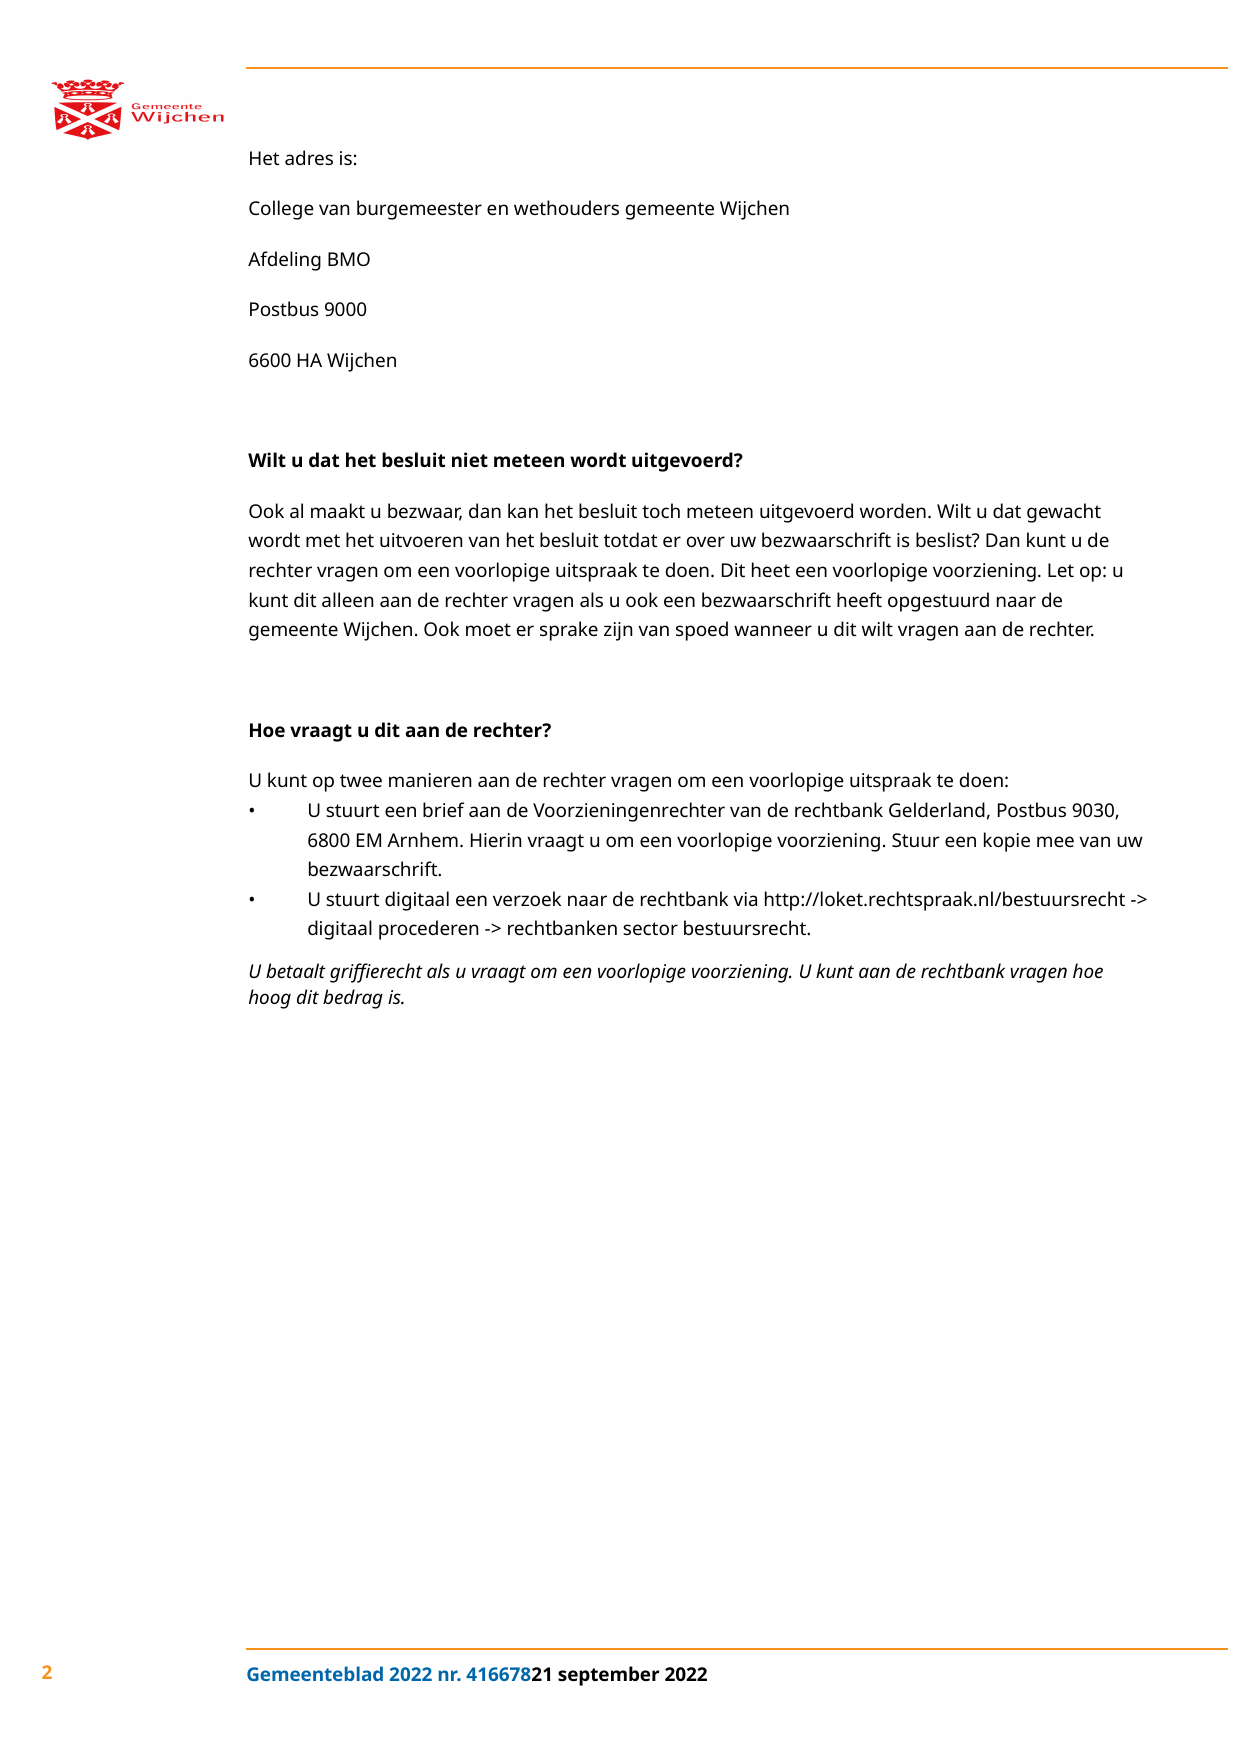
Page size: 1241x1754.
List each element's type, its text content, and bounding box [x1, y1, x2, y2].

text Postbus 9000 [248, 296, 1152, 322]
text Hoe vraagt u dit aan de rechter? [248, 717, 1152, 743]
list U stuurt digitaal een verzoek naar de rechtbank via http://loket.rechtspraak.nl/bestuursrecht -> digitaal procederen -> rechtbanken sector bestuursrecht. [248, 886, 1152, 941]
text Wilt u dat het besluit niet meteen wordt uitgevoerd? [248, 448, 1152, 473]
text 6600 HA Wijchen [248, 347, 1152, 373]
text Het adres is: [248, 145, 1152, 171]
picture [41, 47, 231, 172]
text Ook al maakt u bezwaar, dan kan het besluit toch meteen uitgevoerd worden. Wilt u dat gewacht wordt met het uitvoeren van het besluit totdat er over uw bezwaarschrift is beslist? Dan kunt u de rechter vragen om een voorlopige uitspraak te doen. Dit heet een voorlopige voorziening. Let op: u kunt dit alleen aan de rechter vragen als u ook een bezwaarschrift heeft opgestuurd naar de gemeente Wijchen. Ook moet er sprake zijn van spoed wanneer u dit wilt vragen aan de rechter. [248, 498, 1152, 642]
text Afdeling BMO [248, 246, 1152, 272]
text College van burgemeester en wethouders gemeente Wijchen [248, 196, 1152, 221]
text U betaalt griffierecht als u vraagt om een voorlopige voorziening. U kunt aan de rechtbank vragen hoe hoog dit bedrag is. [248, 959, 1152, 1010]
list U stuurt een brief aan de Voorzieningenrechter van de rechtbank Gelderland, Postbus 9030, 6800 EM Arnhem. Hierin vraagt u om een voorlopige voorziening. Stuur een kopie mee van uw bezwaarschrift. [248, 797, 1152, 882]
text U kunt op twee manieren aan de rechter vragen om een voorlopige uitspraak te doen: [248, 768, 1152, 793]
